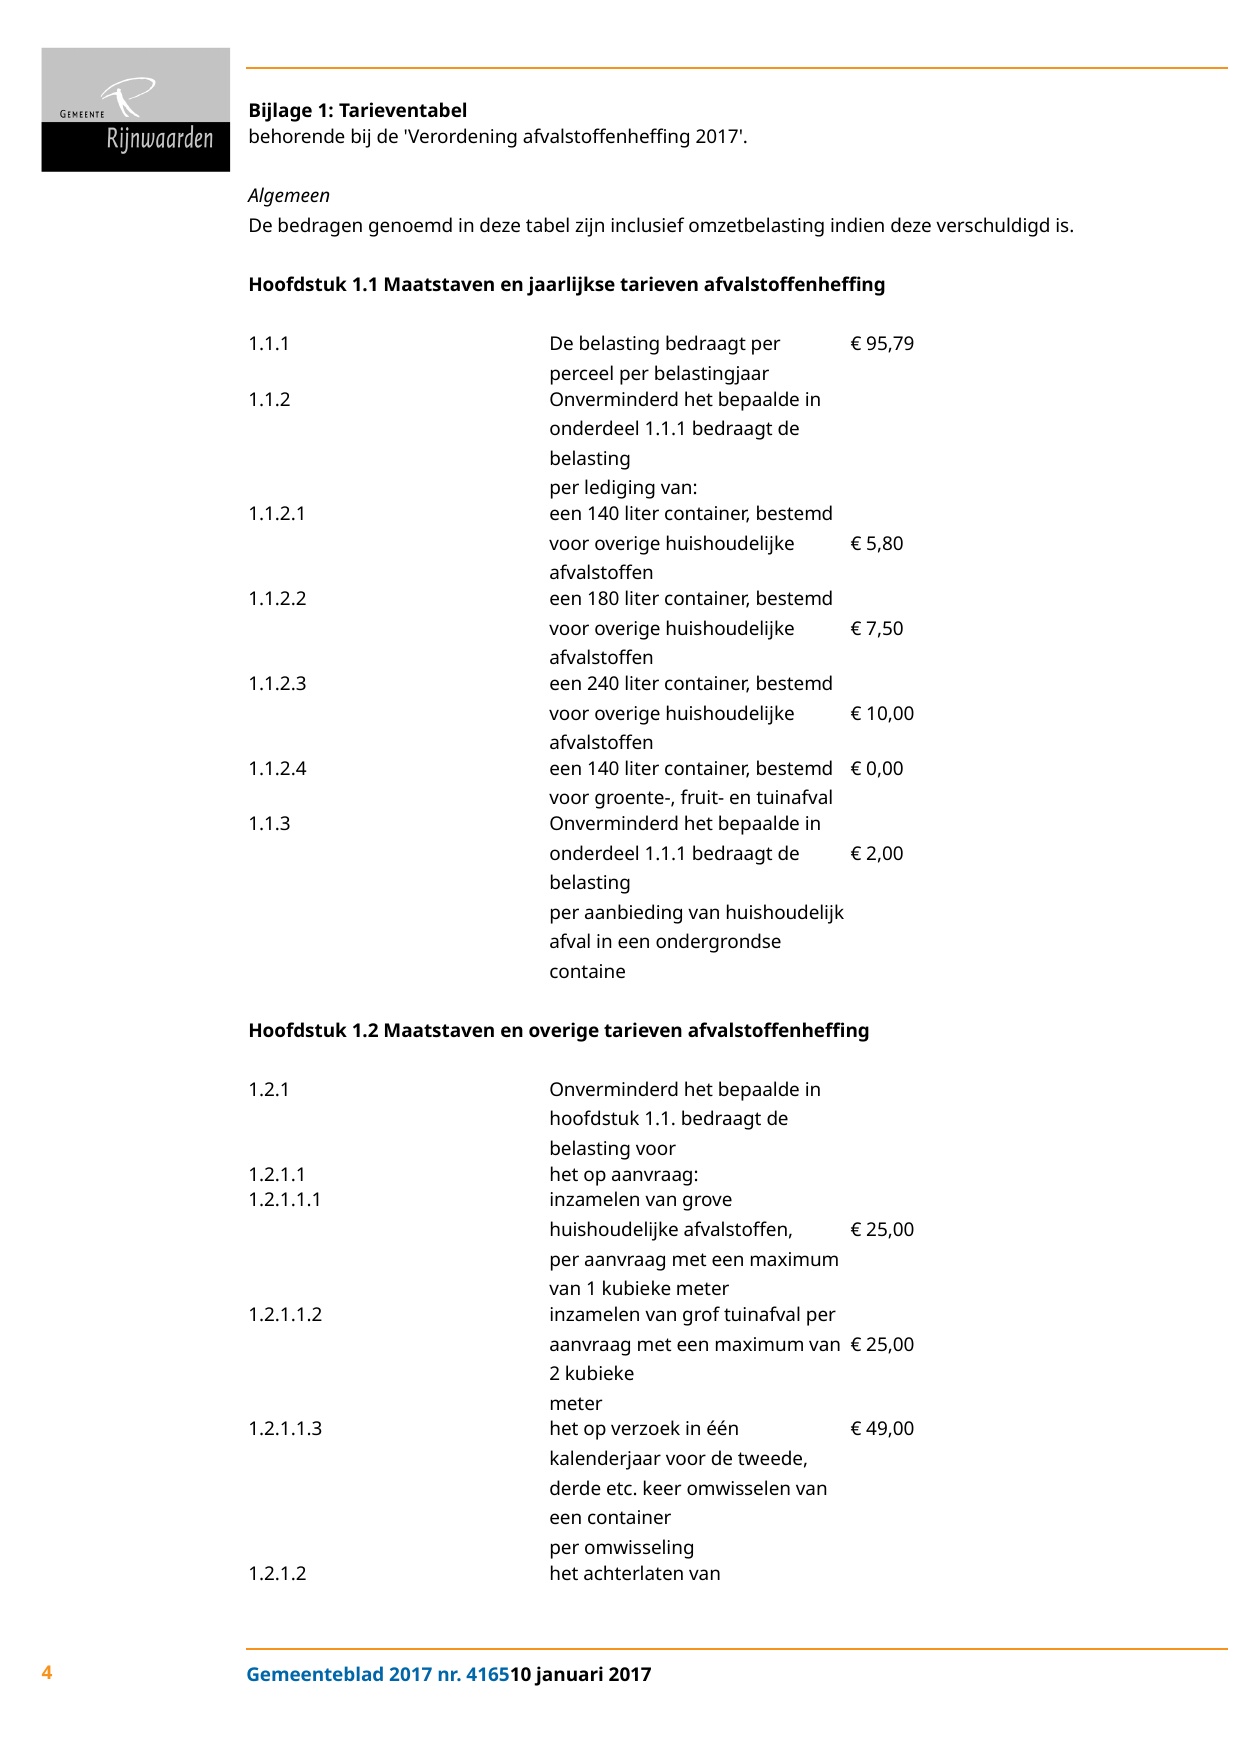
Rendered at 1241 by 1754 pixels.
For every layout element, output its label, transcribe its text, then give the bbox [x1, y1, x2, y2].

table_cell 1.1.3 [248, 810, 549, 984]
table_header 1.2.1 [248, 1076, 549, 1161]
table_cell Onverminderd het bepaalde in onderdeel 1.1.1 bedraagt de belasting per lediging van: [549, 386, 850, 500]
table_cell het op aanvraag: [549, 1161, 850, 1187]
table_cell € 7,50 [850, 585, 1152, 670]
table_cell € 49,00 [850, 1416, 1152, 1560]
text Hoofdstuk 1.1 Maatstaven en jaarlijkse tarieven afvalstoffenheffing [248, 271, 1152, 297]
table_cell 1.2.1.1 [248, 1161, 549, 1187]
text behorende bij de 'Verordening afvalstoffenheffing 2017'. [248, 123, 1152, 149]
table_cell een 140 liter container, bestemd voor groente-, fruit- en tuinafval [549, 755, 850, 810]
table_cell € 5,80 [850, 500, 1152, 585]
table_cell een 240 liter container, bestemd voor overige huishoudelijke afvalstoffen [549, 670, 850, 755]
table_cell een 180 liter container, bestemd voor overige huishoudelijke afvalstoffen [549, 585, 850, 670]
table_cell een 140 liter container, bestemd voor overige huishoudelijke afvalstoffen [549, 500, 850, 585]
table_cell 1.2.1.2 [248, 1560, 549, 1585]
table_cell € 2,00 [850, 810, 1152, 984]
table_cell 1.1.2 [248, 386, 549, 500]
text Hoofdstuk 1.2 Maatstaven en overige tarieven afvalstoffenheffing [248, 1017, 1152, 1042]
table_cell het achterlaten van [549, 1560, 850, 1585]
table_header Onverminderd het bepaalde in hoofdstuk 1.1. bedraagt de belasting voor [549, 1076, 850, 1161]
table_cell € 25,00 [850, 1301, 1152, 1416]
text Bijlage 1: Tarieventabel [248, 95, 1152, 123]
table_cell 1.1.2.1 [248, 500, 549, 585]
table_cell 1.2.1.1.2 [248, 1301, 549, 1416]
table_cell het op verzoek in één kalenderjaar voor de tweede, derde etc. keer omwisselen van een container per omwisseling [549, 1416, 850, 1560]
table_header De belasting bedraagt per perceel per belastingjaar [549, 331, 850, 386]
table_cell Onverminderd het bepaalde in onderdeel 1.1.1 bedraagt de belasting per aanbieding van huishoudelijk afval in een ondergrondse containe [549, 810, 850, 984]
table_cell 1.2.1.1.3 [248, 1416, 549, 1560]
table_cell € 10,00 [850, 670, 1152, 755]
table_cell 1.1.2.2 [248, 585, 549, 670]
table_cell inzamelen van grof tuinafval per aanvraag met een maximum van 2 kubieke meter [549, 1301, 850, 1416]
table_cell inzamelen van grove huishoudelijke afvalstoffen, per aanvraag met een maximum van 1 kubieke meter [549, 1187, 850, 1301]
table_cell [850, 386, 1152, 500]
text De bedragen genoemd in deze tabel zijn inclusief omzetbelasting indien deze verschuldigd is. [248, 212, 1152, 238]
table_header [850, 1076, 1152, 1161]
table_cell 1.1.2.3 [248, 670, 549, 755]
table_cell [850, 1560, 1152, 1585]
picture [41, 47, 231, 172]
table_header € 95,79 [850, 331, 1152, 386]
table_header 1.1.1 [248, 331, 549, 386]
table_cell € 25,00 [850, 1187, 1152, 1301]
table_cell 1.1.2.4 [248, 755, 549, 810]
table_cell [850, 1161, 1152, 1187]
table_cell € 0,00 [850, 755, 1152, 810]
table_cell 1.2.1.1.1 [248, 1187, 549, 1301]
text Algemeen [248, 182, 1152, 208]
